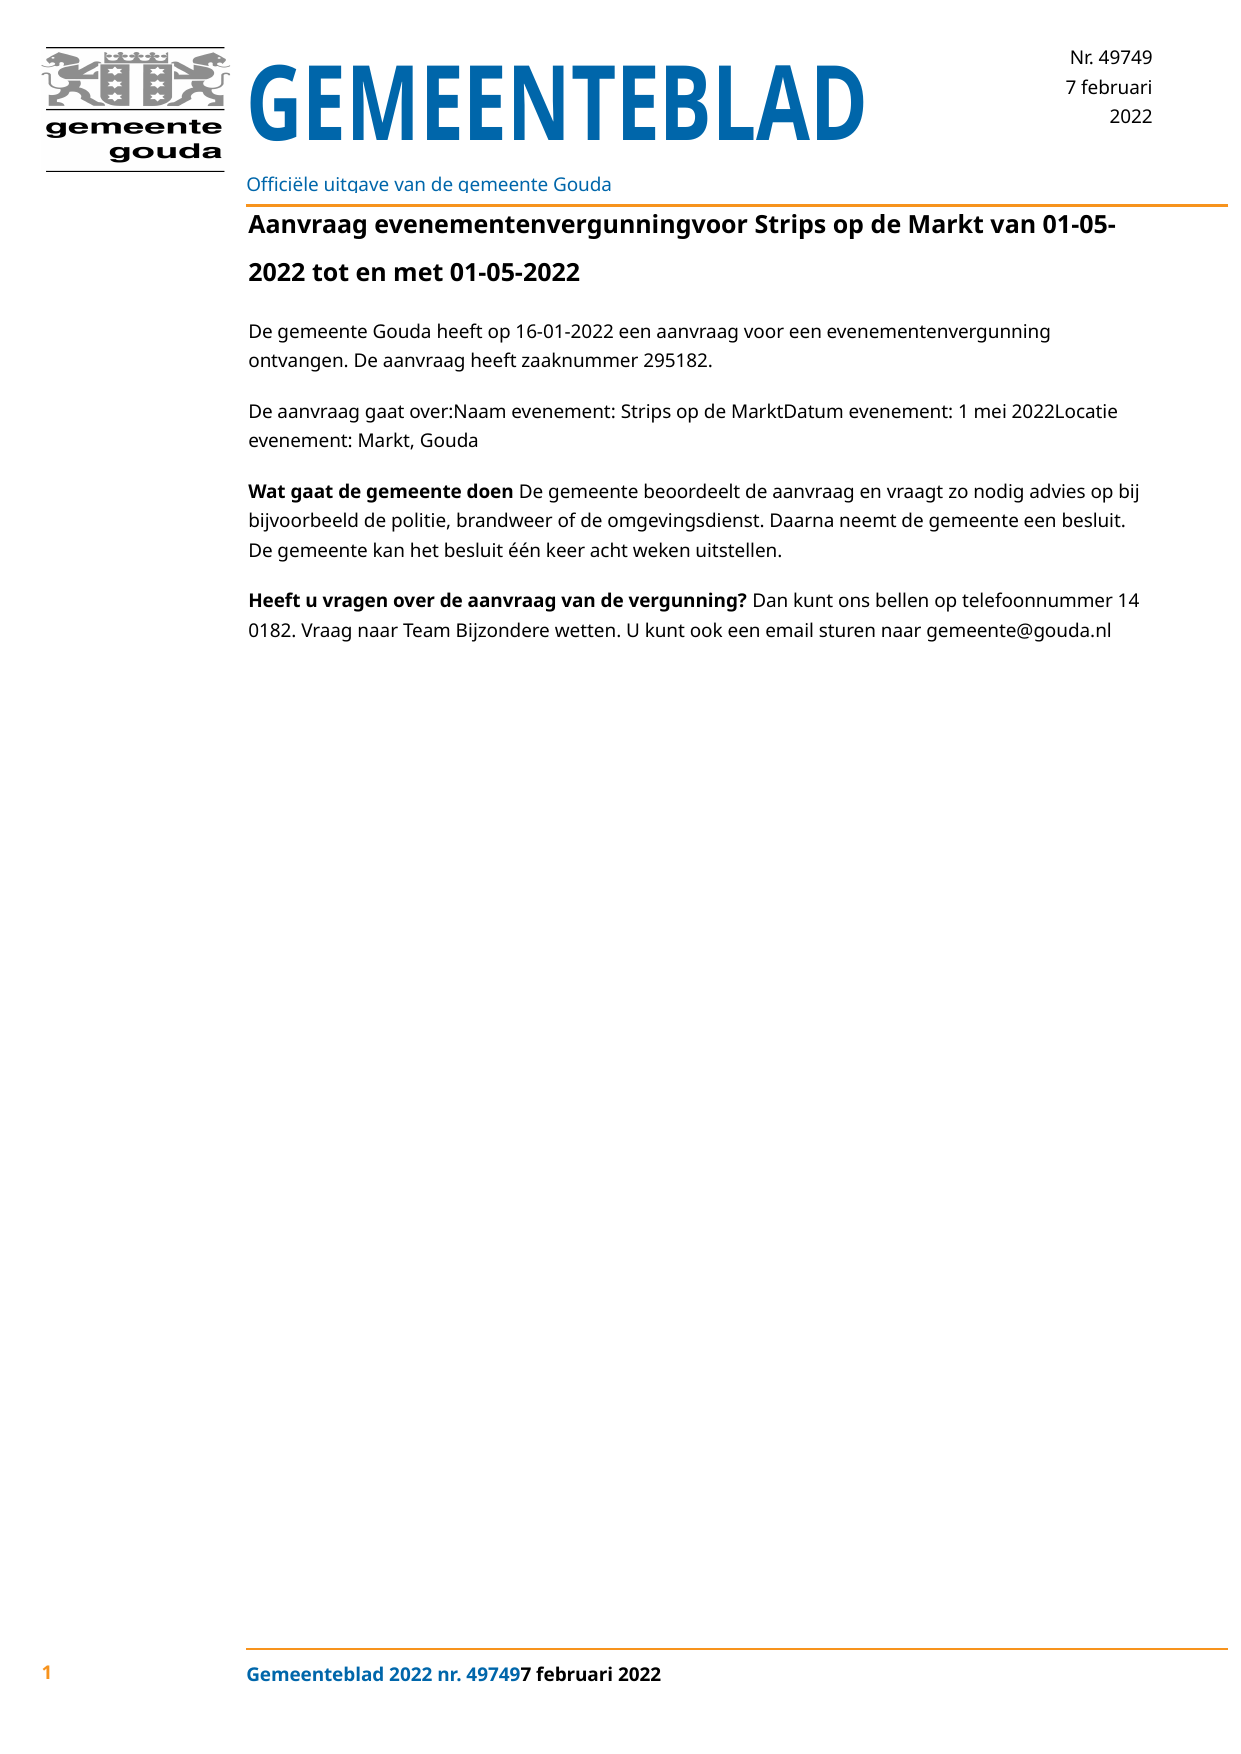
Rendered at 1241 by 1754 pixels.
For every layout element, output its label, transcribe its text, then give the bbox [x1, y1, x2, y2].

text De gemeente Gouda heeft op 16-01-2022 een aanvraag voor een evenementenvergunning ontvangen. De aanvraag heeft zaaknummer 295182. [248, 318, 1152, 373]
text Heeft u vragen over de aanvraag van de vergunning? Dan kunt ons bellen op telefoonnummer 14 0182. Vraag naar Team Bijzondere wetten. U kunt ook een email sturen naar gemeente@gouda.nl [248, 587, 1152, 643]
text De aanvraag gaat over:Naam evenement: Strips op de MarktDatum evenement: 1 mei 2022Locatie evenement: Markt, Gouda [248, 398, 1152, 453]
text Wat gaat de gemeente doen De gemeente beoordeelt de aanvraag en vraagt zo nodig advies op bij bijvoorbeeld de politie, brandweer of de omgevingsdienst. Daarna neemt de gemeente een besluit. De gemeente kan het besluit één keer acht weken uitstellen. [248, 478, 1152, 563]
text Aanvraag evenementenvergunningvoor Strips op de Markt van 01-05-2022 tot en met 01-05-2022 [248, 207, 1152, 288]
picture [41, 47, 231, 172]
